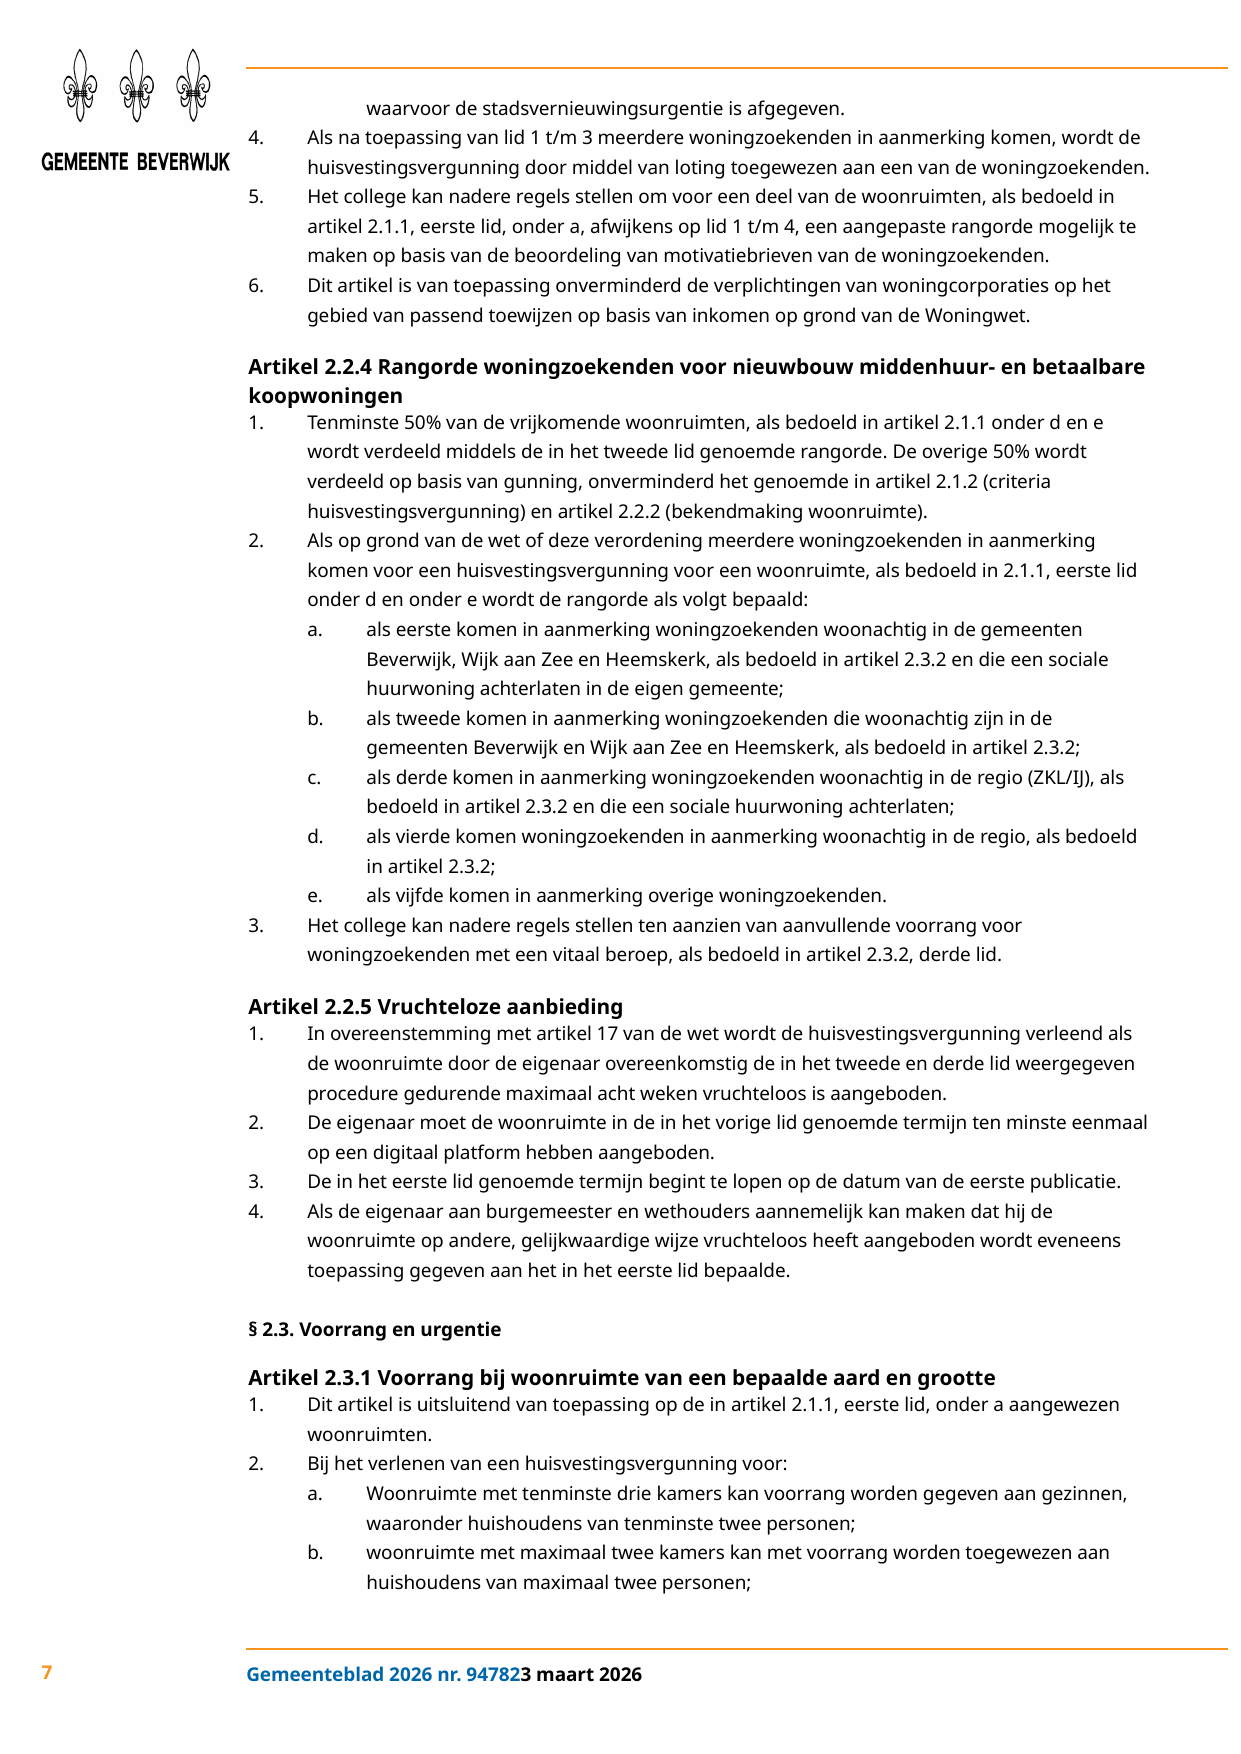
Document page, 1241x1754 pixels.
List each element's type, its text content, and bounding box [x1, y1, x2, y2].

list als tweede komen in aanmerking woningzoekenden die woonachtig zijn in de gemeenten Beverwijk en Wijk aan Zee en Heemskerk, als bedoeld in artikel 2.3.2; [307, 705, 1152, 760]
list Het college kan nadere regels stellen om voor een deel van de woonruimten, als bedoeld in artikel 2.1.1, eerste lid, onder a, afwijkens op lid 1 t/m 4, een aangepaste rangorde mogelijk te maken op basis van de beoordeling van motivatiebrieven van de woningzoekenden. [248, 183, 1152, 268]
list De eigenaar moet de woonruimte in de in het vorige lid genoemde termijn ten minste eenmaal op een digitaal platform hebben aangeboden. [248, 1109, 1152, 1164]
list Bij het verlenen van een huisvestingsvergunning voor: [248, 1451, 1152, 1476]
list In overeenstemming met artikel 17 van de wet wordt de huisvestingsvergunning verleend als de woonruimte door de eigenaar overeenkomstig de in het tweede en derde lid weergegeven procedure gedurende maximaal acht weken vruchteloos is aangeboden. [248, 1021, 1152, 1105]
picture [41, 47, 231, 172]
list Als op grond van de wet of deze verordening meerdere woningzoekenden in aanmerking komen voor een huisvestingsvergunning voor een woonruimte, als bedoeld in 2.1.1, eerste lid onder d en onder e wordt de rangorde als volgt bepaald: [248, 527, 1152, 612]
list Als de eigenaar aan burgemeester en wethouders aannemelijk kan maken dat hij de woonruimte op andere, gelijkwaardige wijze vruchteloos heeft aangeboden wordt eveneens toepassing gegeven aan het in het eerste lid bepaalde. [248, 1198, 1152, 1283]
list Woonruimte met tenminste drie kamers kan voorrang worden gegeven aan gezinnen, waaronder huishoudens van tenminste twee personen; [307, 1480, 1152, 1535]
list waarvoor de stadsvernieuwingsurgentie is afgegeven. [307, 95, 1152, 121]
list Het college kan nadere regels stellen ten aanzien van aanvullende voorrang voor woningzoekenden met een vitaal beroep, als bedoeld in artikel 2.3.2, derde lid. [248, 912, 1152, 967]
list woonruimte met maximaal twee kamers kan met voorrang worden toegewezen aan huishoudens van maximaal twee personen; [307, 1539, 1152, 1594]
list Tenminste 50% van de vrijkomende woonruimten, als bedoeld in artikel 2.1.1 onder d en e wordt verdeeld middels de in het tweede lid genoemde rangorde. De overige 50% wordt verdeeld op basis van gunning, onverminderd het genoemde in artikel 2.1.2 (criteria huisvestingsvergunning) en artikel 2.2.2 (bekendmaking woonruimte). [248, 409, 1152, 524]
list Als na toepassing van lid 1 t/m 3 meerdere woningzoekenden in aanmerking komen, wordt de huisvestingsvergunning door middel van loting toegewezen aan een van de woningzoekenden. [248, 124, 1152, 180]
list als vierde komen woningzoekenden in aanmerking woonachtig in de regio, als bedoeld in artikel 2.3.2; [307, 823, 1152, 879]
text Artikel 2.2.4 Rangorde woningzoekenden voor nieuwbouw middenhuur- en betaalbare koopwoningen [248, 352, 1152, 409]
text Artikel 2.3.1 Voorrang bij woonruimte van een bepaalde aard en grootte [248, 1363, 1152, 1391]
list Dit artikel is uitsluitend van toepassing op de in artikel 2.1.1, eerste lid, onder a aangewezen woonruimten. [248, 1391, 1152, 1447]
list De in het eerste lid genoemde termijn begint te lopen op de datum van de eerste publicatie. [248, 1168, 1152, 1194]
list als vijfde komen in aanmerking overige woningzoekenden. [307, 882, 1152, 908]
list Dit artikel is van toepassing onverminderd de verplichtingen van woningcorporaties op het gebied van passend toewijzen op basis van inkomen op grond van de Woningwet. [248, 272, 1152, 328]
list als eerste komen in aanmerking woningzoekenden woonachtig in de gemeenten Beverwijk, Wijk aan Zee en Heemskerk, als bedoeld in artikel 2.3.2 en die een sociale huurwoning achterlaten in de eigen gemeente; [307, 616, 1152, 701]
text § 2.3. Voorrang en urgentie [248, 1316, 1152, 1342]
list als derde komen in aanmerking woningzoekenden woonachtig in de regio (ZKL/IJ), als bedoeld in artikel 2.3.2 en die een sociale huurwoning achterlaten; [307, 764, 1152, 819]
text Artikel 2.2.5 Vruchteloze aanbieding [248, 992, 1152, 1021]
